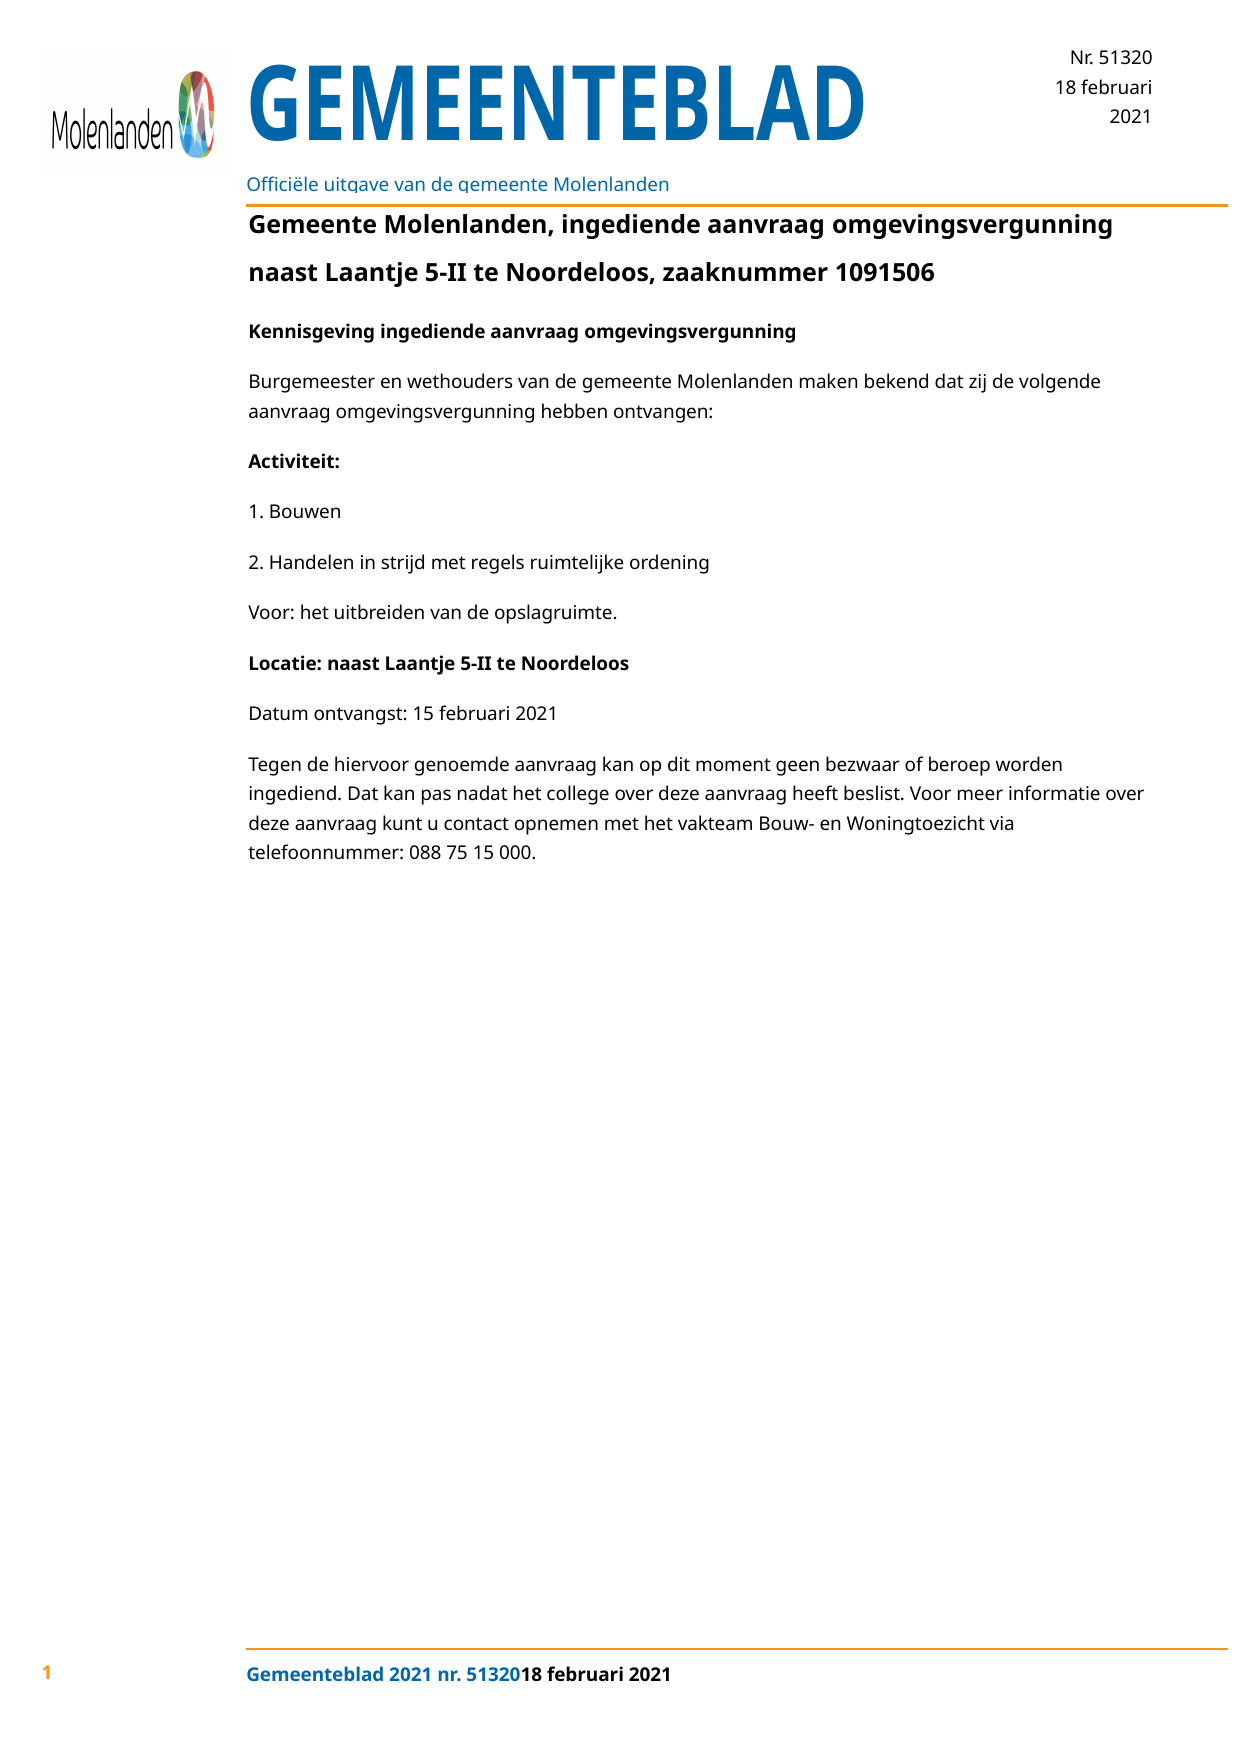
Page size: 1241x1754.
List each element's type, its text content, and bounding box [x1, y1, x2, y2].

text Voor: het uitbreiden van de opslagruimte. [248, 599, 1152, 625]
text Tegen de hiervoor genoemde aanvraag kan op dit moment geen bezwaar of beroep worden ingediend. Dat kan pas nadat het college over deze aanvraag heeft beslist. Voor meer informatie over deze aanvraag kunt u contact opnemen met het vakteam Bouw- en Woningtoezicht via telefoonnummer: 088 75 15 000. [248, 751, 1152, 865]
text Locatie: naast Laantje 5-II te Noordeloos [248, 650, 1152, 676]
text 2. Handelen in strijd met regels ruimtelijke ordening [248, 549, 1152, 575]
text Burgemeester en wethouders van de gemeente Molenlanden maken bekend dat zij de volgende aanvraag omgevingsvergunning hebben ontvangen: [248, 368, 1152, 424]
text Activiteit: [248, 448, 1152, 474]
text Gemeente Molenlanden, ingediende aanvraag omgevingsvergunning naast Laantje 5-II te Noordeloos, zaaknummer 1091506 [248, 207, 1152, 288]
text Kennisgeving ingediende aanvraag omgevingsvergunning [248, 318, 1152, 344]
text Datum ontvangst: 15 februari 2021 [248, 700, 1152, 726]
text 1. Bouwen [248, 499, 1152, 524]
picture [41, 47, 231, 172]
